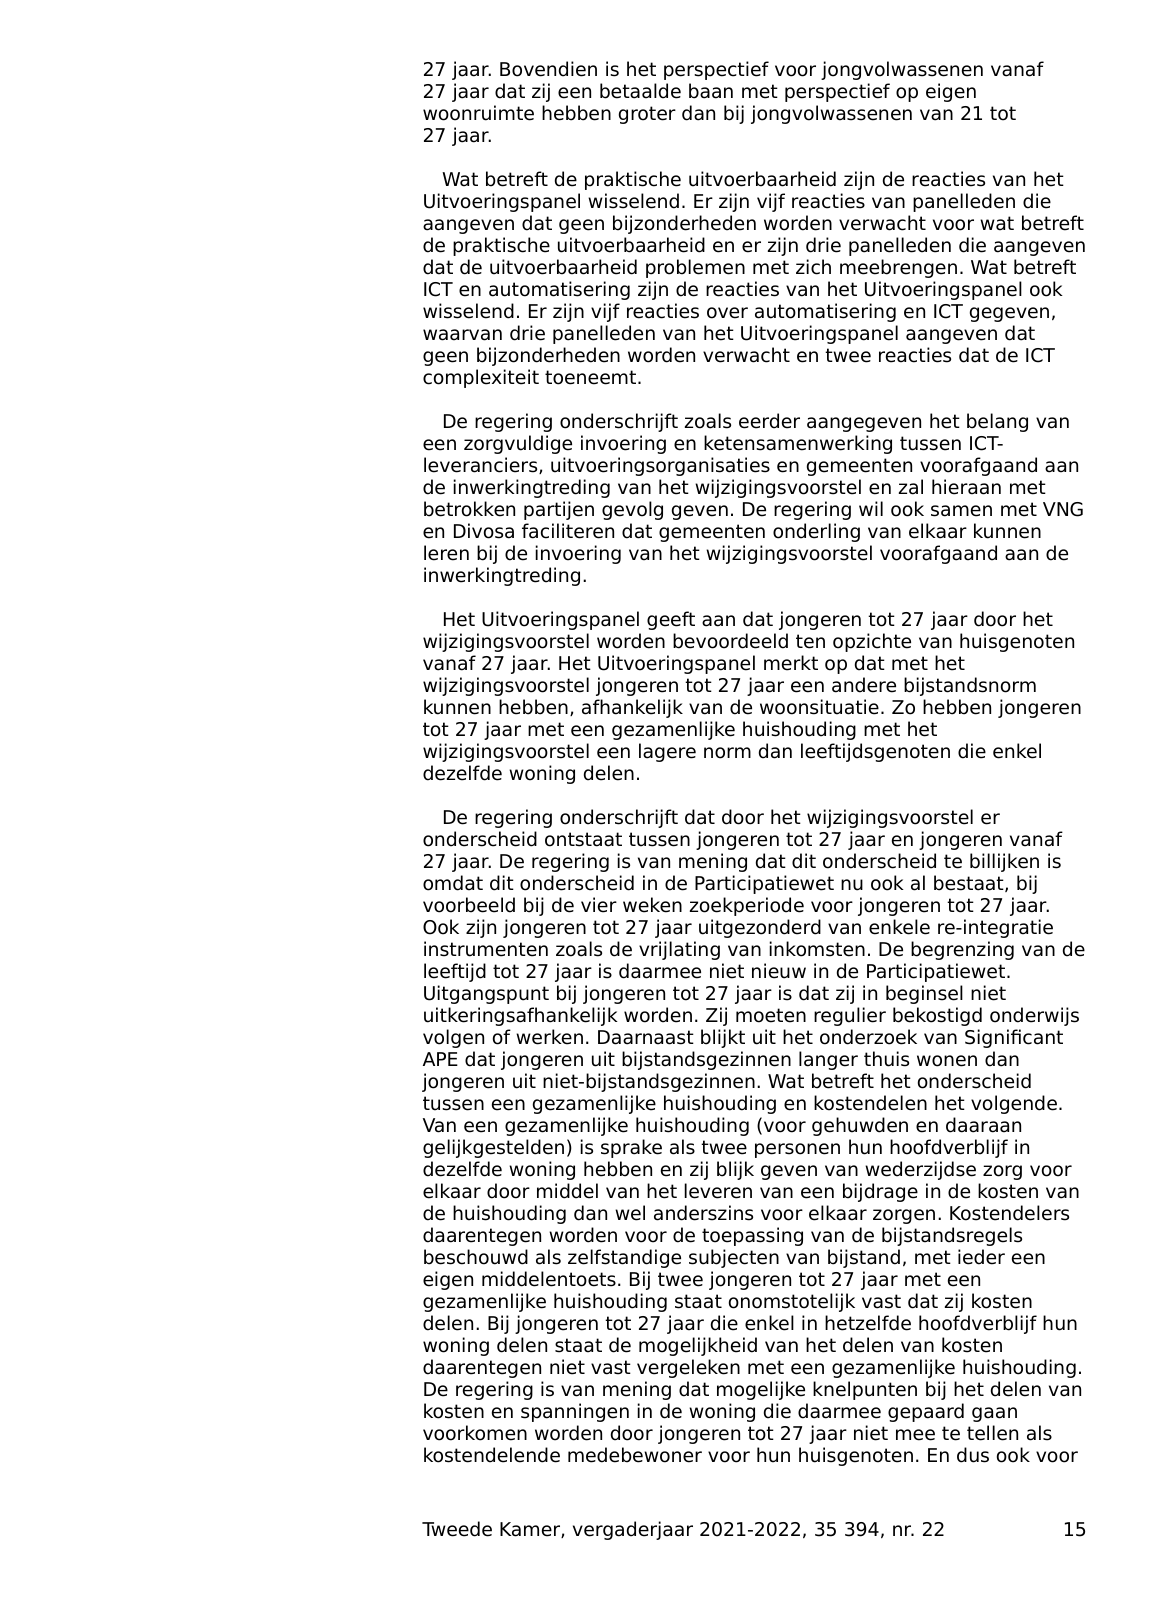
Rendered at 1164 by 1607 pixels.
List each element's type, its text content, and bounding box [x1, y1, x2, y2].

text Het Uitvoeringspanel geeft aan dat jongeren tot 27 jaar door het wijzigingsvoorstel worden bevoordeeld ten opzichte van huisgenoten vanaf 27 jaar. Het Uitvoeringspanel merkt op dat met het wijzigingsvoorstel jongeren tot 27 jaar een andere bijstandsnorm kunnen hebben, afhankelijk van de woonsituatie. Zo hebben jongeren tot 27 jaar met een gezamenlijke huishouding met het wijzigingsvoorstel een lagere norm dan leeftijdsgenoten die enkel dezelfde woning delen. [422, 609, 1087, 785]
text De regering onderschrijft zoals eerder aangegeven het belang van een zorgvuldige invoering en ketensamenwerking tussen ICT-leveranciers, uitvoeringsorganisaties en gemeenten voorafgaand aan de inwerkingtreding van het wijzigingsvoorstel en zal hieraan met betrokken partijen gevolg geven. De regering wil ook samen met VNG en Divosa faciliteren dat gemeenten onderling van elkaar kunnen leren bij de invoering van het wijzigingsvoorstel voorafgaand aan de inwerkingtreding. [422, 411, 1087, 587]
text Wat betreft de praktische uitvoerbaarheid zijn de reacties van het Uitvoeringspanel wisselend. Er zijn vijf reacties van panelleden die aangeven dat geen bijzonderheden worden verwacht voor wat betreft de praktische uitvoerbaarheid en er zijn drie panelleden die aangeven dat de uitvoerbaarheid problemen met zich meebrengen. Wat betreft ICT en automatisering zijn de reacties van het Uitvoeringspanel ook wisselend. Er zijn vijf reacties over automatisering en ICT gegeven, waarvan drie panelleden van het Uitvoeringspanel aangeven dat geen bijzonderheden worden verwacht en twee reacties dat de ICT complexiteit toeneemt. [422, 169, 1087, 389]
text De regering onderschrijft dat door het wijzigingsvoorstel er onderscheid ontstaat tussen jongeren tot 27 jaar en jongeren vanaf 27 jaar. De regering is van mening dat dit onderscheid te billijken is omdat dit onderscheid in de Participatiewet nu ook al bestaat, bij voorbeeld bij de vier weken zoekperiode voor jongeren tot 27 jaar. Ook zijn jongeren tot 27 jaar uitgezonderd van enkele re-integratie instrumenten zoals de vrijlating van inkomsten. De begrenzing van de leeftijd tot 27 jaar is daarmee niet nieuw in de Participatiewet. Uitgangspunt bij jongeren tot 27 jaar is dat zij in beginsel niet uitkeringsafhankelijk worden. Zij moeten regulier bekostigd onderwijs volgen of werken. Daarnaast blijkt uit het onderzoek van Significant APE dat jongeren uit bijstandsgezinnen langer thuis wonen dan jongeren uit niet-bijstandsgezinnen. Wat betreft het onderscheid tussen een gezamenlijke huishouding en kostendelen het volgende. Van een gezamenlijke huishouding (voor gehuwden en daaraan gelijkgestelden) is sprake als twee personen hun hoofdverblijf in dezelfde woning hebben en zij blijk geven van wederzijdse zorg voor elkaar door middel van het leveren van een bijdrage in de kosten van de huishouding dan wel anderszins voor elkaar zorgen. Kostendelers daarentegen worden voor de toepassing van de bijstandsregels beschouwd als zelfstandige subjecten van bijstand, met ieder een eigen middelentoets. Bij twee jongeren tot 27 jaar met een gezamenlijke huishouding staat onomstotelijk vast dat zij kosten delen. Bij jongeren tot 27 jaar die enkel in hetzelfde hoofdverblijf hun woning delen staat de mogelijkheid van het delen van kosten daarentegen niet vast vergeleken met een gezamenlijke huishouding. De regering is van mening dat mogelijke knelpunten bij het delen van kosten en spanningen in de woning die daarmee gepaard gaan voorkomen worden door jongeren tot 27 jaar niet mee te tellen als kostendelende medebewoner voor hun huisgenoten. En dus ook voor [422, 807, 1087, 1467]
text 27 jaar. Bovendien is het perspectief voor jongvolwassenen vanaf 27 jaar dat zij een betaalde baan met perspectief op eigen woonruimte hebben groter dan bij jongvolwassenen van 21 tot 27 jaar. [422, 59, 1087, 147]
